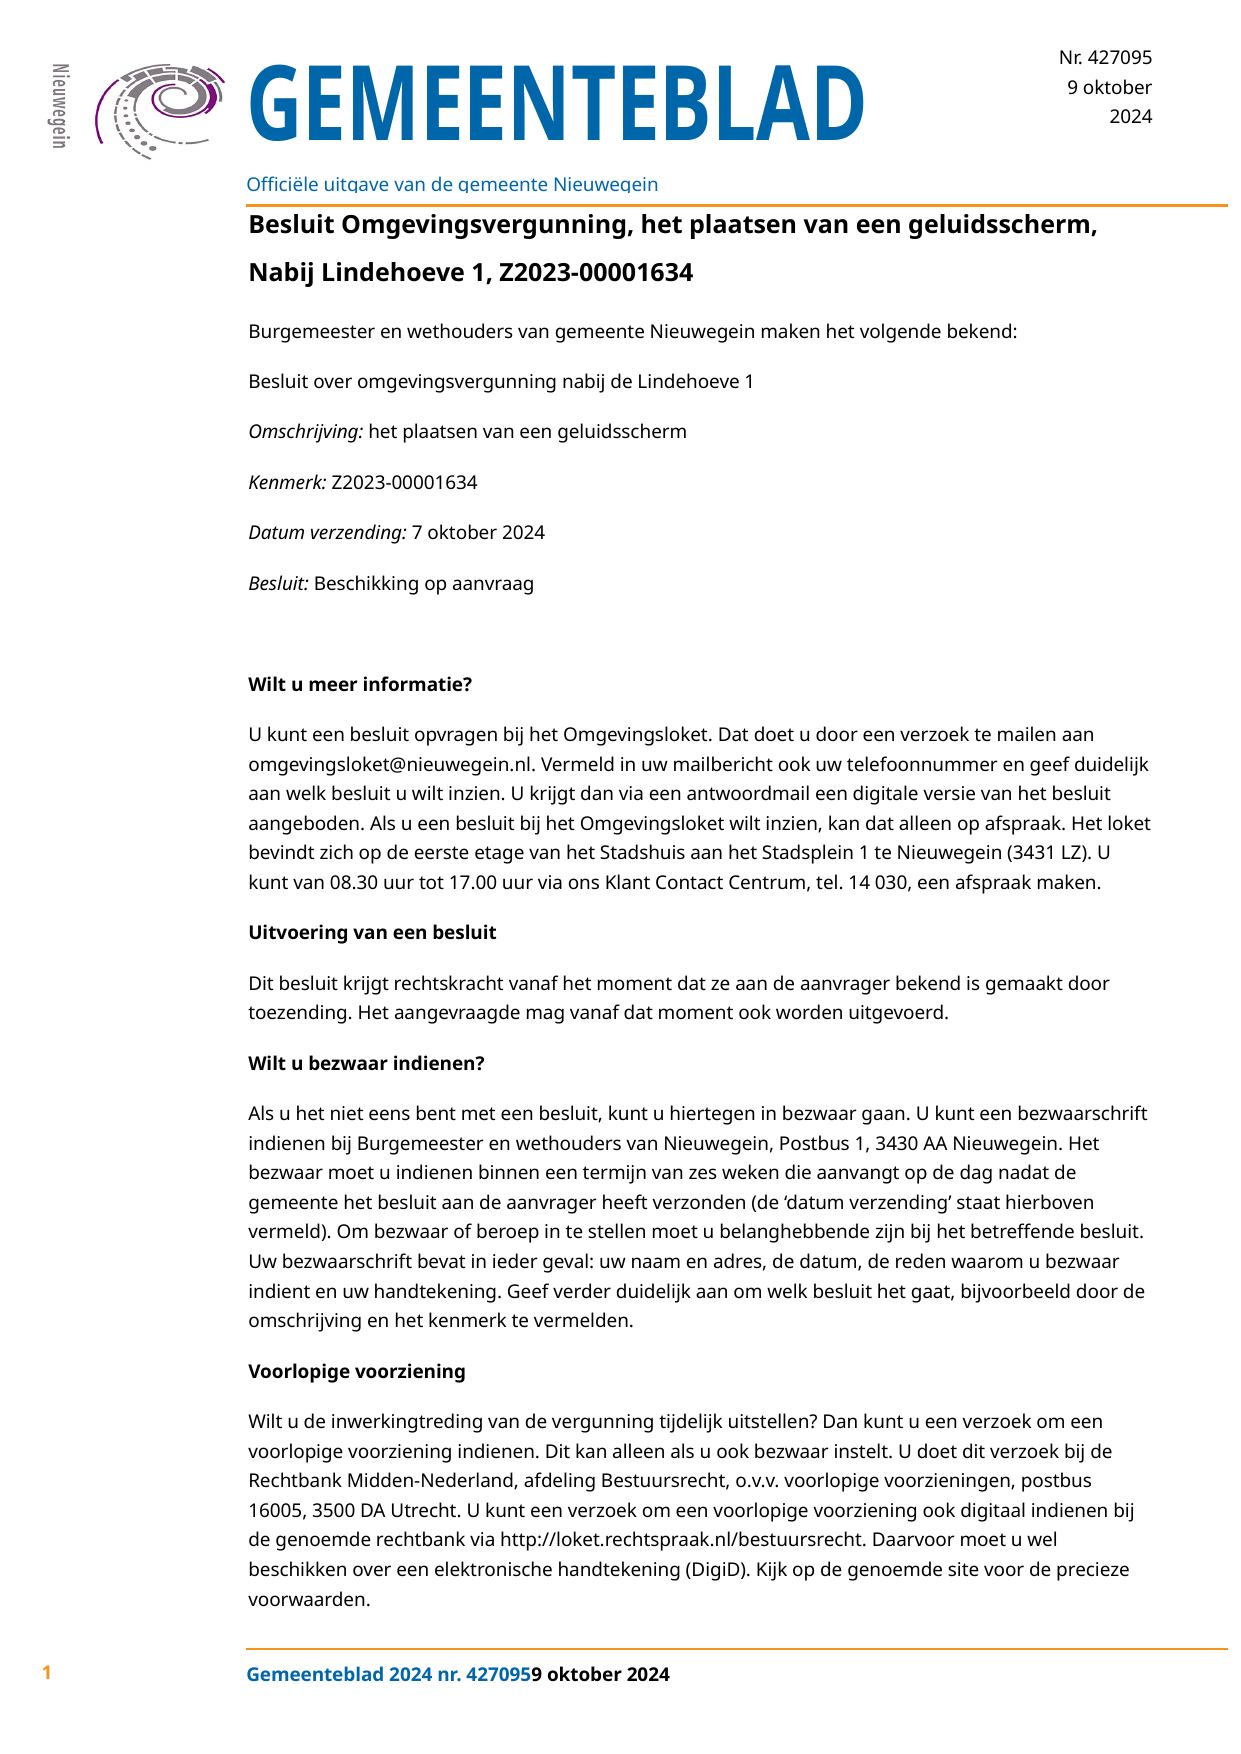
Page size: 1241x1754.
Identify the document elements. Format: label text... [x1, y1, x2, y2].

text Besluit Omgevingsvergunning, het plaatsen van een geluidsscherm, Nabij Lindehoeve 1, Z2023-00001634 [248, 207, 1152, 288]
text Wilt u de inwerkingtreding van de vergunning tijdelijk uitstellen? Dan kunt u een verzoek om een voorlopige voorziening indienen. Dit kan alleen als u ook bezwaar instelt. U doet dit verzoek bij de Rechtbank Midden-Nederland, afdeling Bestuursrecht, o.v.v. voorlopige voorzieningen, postbus 16005, 3500 DA Utrecht. U kunt een verzoek om een voorlopige voorziening ook digitaal indienen bij de genoemde rechtbank via http://loket.rechtspraak.nl/bestuursrecht. Daarvoor moet u wel beschikken over een elektronische handtekening (DigiD). Kijk op de genoemde site voor de precieze voorwaarden. [248, 1408, 1152, 1612]
text Datum verzending: 7 oktober 2024 [248, 519, 1152, 545]
text Voorlopige voorziening [248, 1358, 1152, 1384]
text Dit besluit krijgt rechtskracht vanaf het moment dat ze aan de aanvrager bekend is gemaakt door toezending. Het aangevraagde mag vanaf dat moment ook worden uitgevoerd. [248, 970, 1152, 1025]
text Besluit over omgevingsvergunning nabij de Lindehoeve 1 [248, 368, 1152, 394]
text U kunt een besluit opvragen bij het Omgevingsloket. Dat doet u door een verzoek te mailen aan omgevingsloket@nieuwegein.nl. Vermeld in uw mailbericht ook uw telefoonnummer en geef duidelijk aan welk besluit u wilt inzien. U krijgt dan via een antwoordmail een digitale versie van het besluit aangeboden. Als u een besluit bij het Omgevingsloket wilt inzien, kan dat alleen op afspraak. Het loket bevindt zich op de eerste etage van het Stadshuis aan het Stadsplein 1 te Nieuwegein (3431 LZ). U kunt van 08.30 uur tot 17.00 uur via ons Klant Contact Centrum, tel. 14 030, een afspraak maken. [248, 721, 1152, 895]
picture [41, 47, 231, 172]
text Omschrijving: het plaatsen van een geluidsscherm [248, 419, 1152, 444]
text Uitvoering van een besluit [248, 919, 1152, 945]
text Als u het niet eens bent met een besluit, kunt u hiertegen in bezwaar gaan. U kunt een bezwaarschrift indienen bij Burgemeester en wethouders van Nieuwegein, Postbus 1, 3430 AA Nieuwegein. Het bezwaar moet u indienen binnen een termijn van zes weken die aanvangt op de dag nadat de gemeente het besluit aan de aanvrager heeft verzonden (de ‘datum verzending’ staat hierboven vermeld). Om bezwaar of beroep in te stellen moet u belanghebbende zijn bij het betreffende besluit. Uw bezwaarschrift bevat in ieder geval: uw naam en adres, de datum, de reden waarom u bezwaar indient en uw handtekening. Geef verder duidelijk aan om welk besluit het gaat, bijvoorbeeld door de omschrijving en het kenmerk te vermelden. [248, 1100, 1152, 1333]
text Besluit: Beschikking op aanvraag [248, 570, 1152, 596]
text Burgemeester en wethouders van gemeente Nieuwegein maken het volgende bekend: [248, 318, 1152, 344]
text Wilt u meer informatie? [248, 671, 1152, 697]
text Kenmerk: Z2023-00001634 [248, 469, 1152, 495]
text Wilt u bezwaar indienen? [248, 1050, 1152, 1076]
